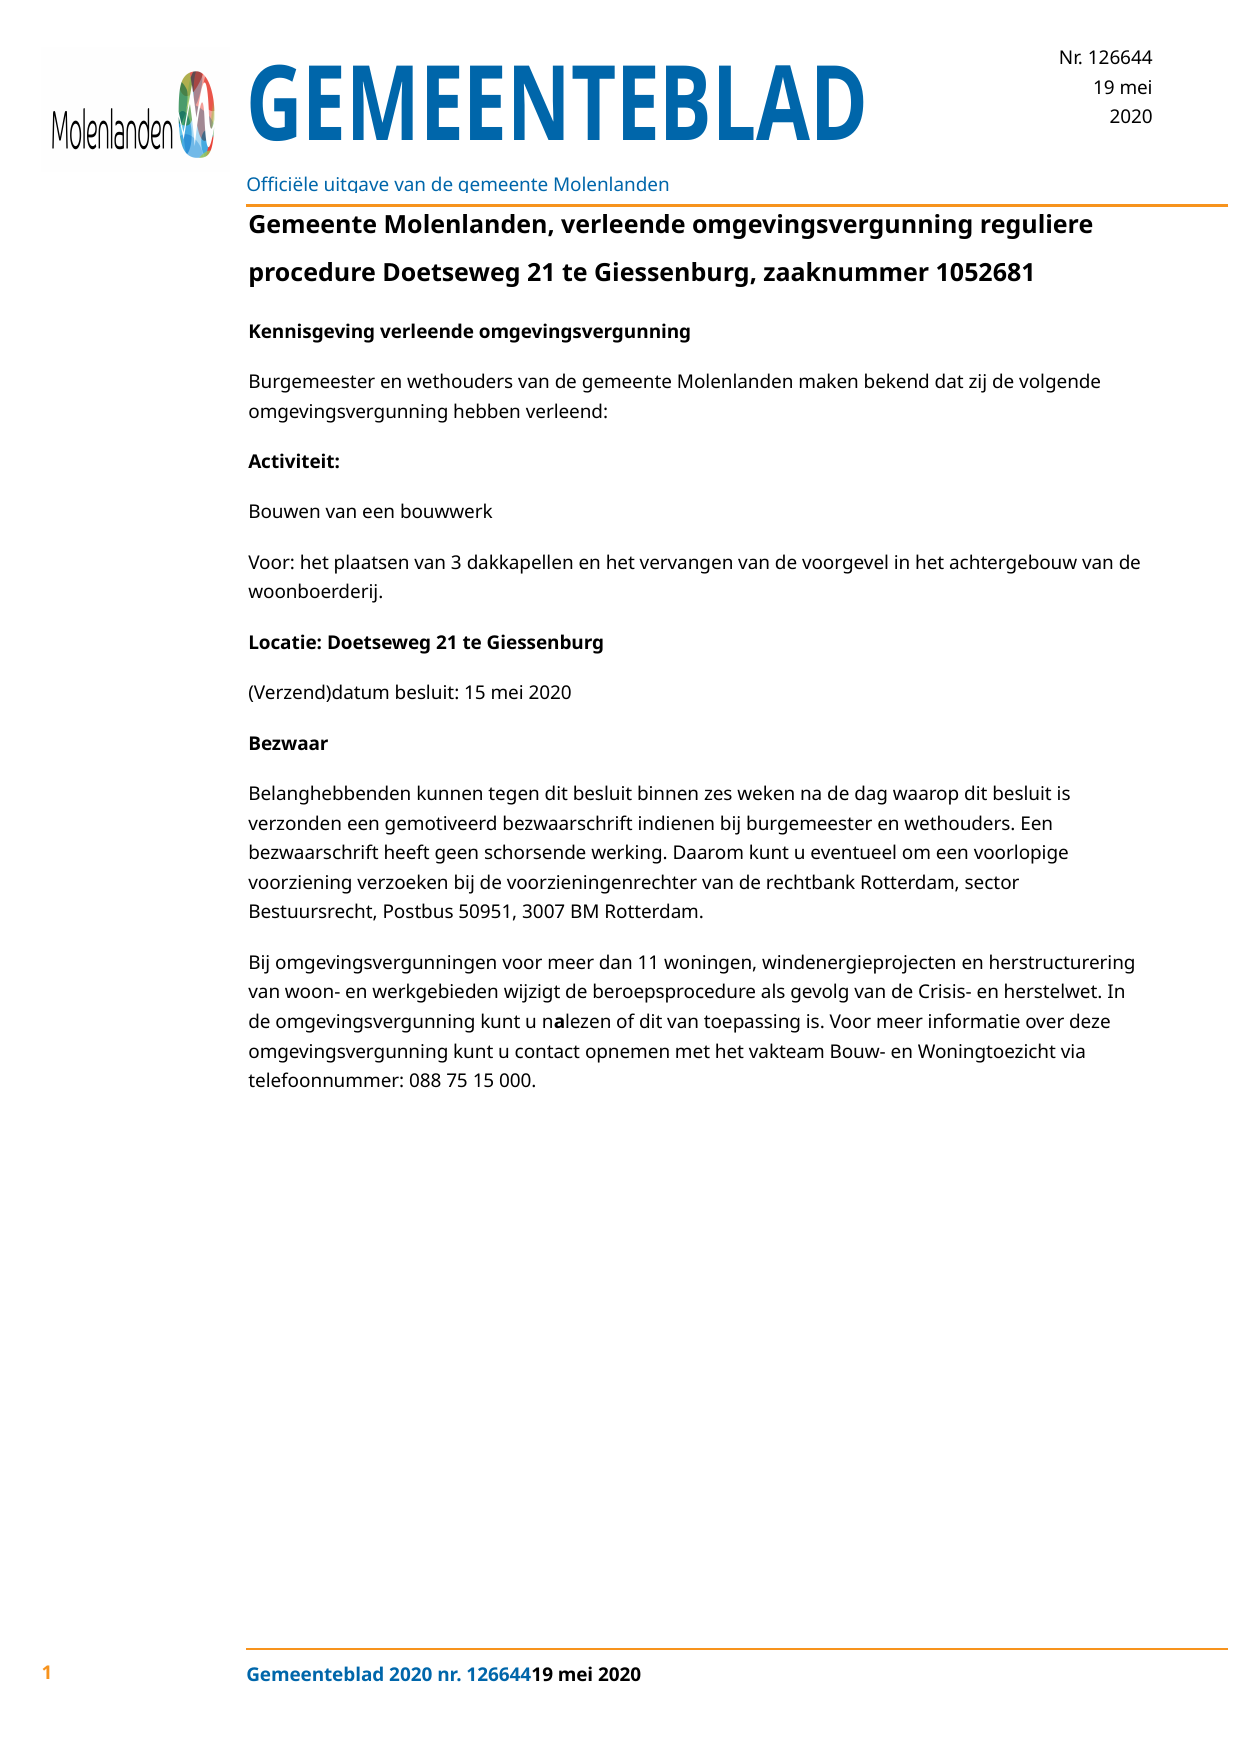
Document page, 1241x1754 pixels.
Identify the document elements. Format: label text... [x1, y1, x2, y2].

text Bouwen van een bouwwerk [248, 499, 1152, 524]
text Belanghebbenden kunnen tegen dit besluit binnen zes weken na de dag waarop dit besluit is verzonden een gemotiveerd bezwaarschrift indienen bij burgemeester en wethouders. Een bezwaarschrift heeft geen schorsende werking. Daarom kunt u eventueel om een voorlopige voorziening verzoeken bij de voorzieningenrechter van de rechtbank Rotterdam, sector Bestuursrecht, Postbus 50951, 3007 BM Rotterdam. [248, 780, 1152, 924]
text Voor: het plaatsen van 3 dakkapellen en het vervangen van de voorgevel in het achtergebouw van de woonboerderij. [248, 549, 1152, 604]
picture [41, 47, 231, 172]
text (Verzend)datum besluit: 15 mei 2020 [248, 679, 1152, 705]
text Bij omgevingsvergunningen voor meer dan 11 woningen, windenergieprojecten en herstructurering van woon- en werkgebieden wijzigt de beroepsprocedure als gevolg van de Crisis- en herstelwet. In de omgevingsvergunning kunt u nalezen of dit van toepassing is. Voor meer informatie over deze omgevingsvergunning kunt u contact opnemen met het vakteam Bouw- en Woningtoezicht via telefoonnummer: 088 75 15 000. [248, 949, 1152, 1093]
text Kennisgeving verleende omgevingsvergunning [248, 318, 1152, 344]
text Burgemeester en wethouders van de gemeente Molenlanden maken bekend dat zij de volgende omgevingsvergunning hebben verleend: [248, 368, 1152, 424]
text Locatie: Doetseweg 21 te Giessenburg [248, 629, 1152, 655]
text Activiteit: [248, 448, 1152, 474]
text Bezwaar [248, 730, 1152, 756]
text Gemeente Molenlanden, verleende omgevingsvergunning reguliere procedure Doetseweg 21 te Giessenburg, zaaknummer 1052681 [248, 207, 1152, 288]
